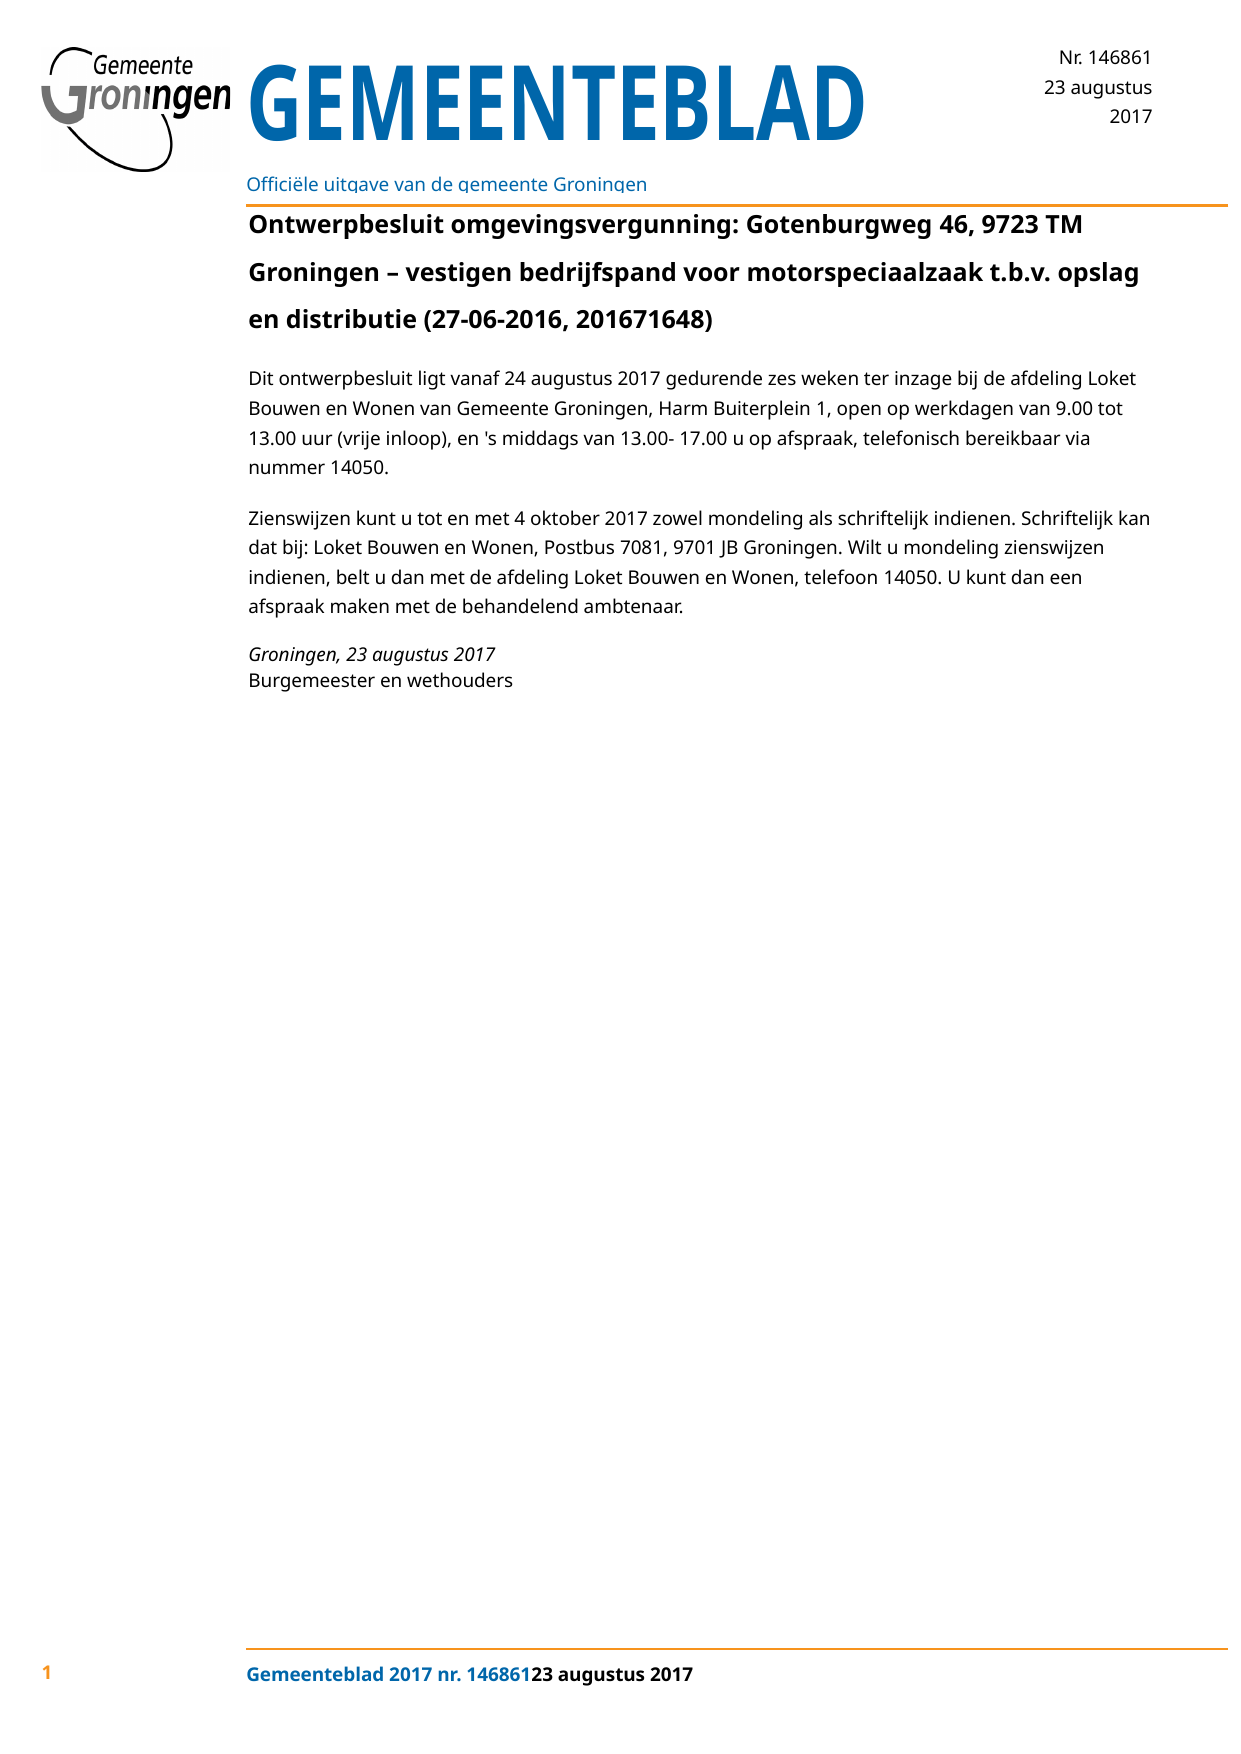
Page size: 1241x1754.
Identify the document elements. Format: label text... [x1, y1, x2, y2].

text Groningen, 23 augustus 2017 [248, 641, 1152, 667]
picture [41, 47, 231, 172]
text Zienswijzen kunt u tot en met 4 oktober 2017 zowel mondeling als schriftelijk indienen. Schriftelijk kan dat bij: Loket Bouwen en Wonen, Postbus 7081, 9701 JB Groningen. Wilt u mondeling zienswijzen indienen, belt u dan met de afdeling Loket Bouwen en Wonen, telefoon 14050. U kunt dan een afspraak maken met de behandelend ambtenaar. [248, 505, 1152, 619]
text Burgemeester en wethouders [248, 667, 1152, 693]
text Ontwerpbesluit omgevingsvergunning: Gotenburgweg 46, 9723 TM Groningen – vestigen bedrijfspand voor motorspeciaalzaak t.b.v. opslag en distributie (27-06-2016, 201671648) [248, 207, 1152, 336]
text Dit ontwerpbesluit ligt vanaf 24 augustus 2017 gedurende zes weken ter inzage bij de afdeling Loket Bouwen en Wonen van Gemeente Groningen, Harm Buiterplein 1, open op werkdagen van 9.00 tot 13.00 uur (vrije inloop), en 's middags van 13.00- 17.00 u op afspraak, telefonisch bereikbaar via nummer 14050. [248, 366, 1152, 480]
